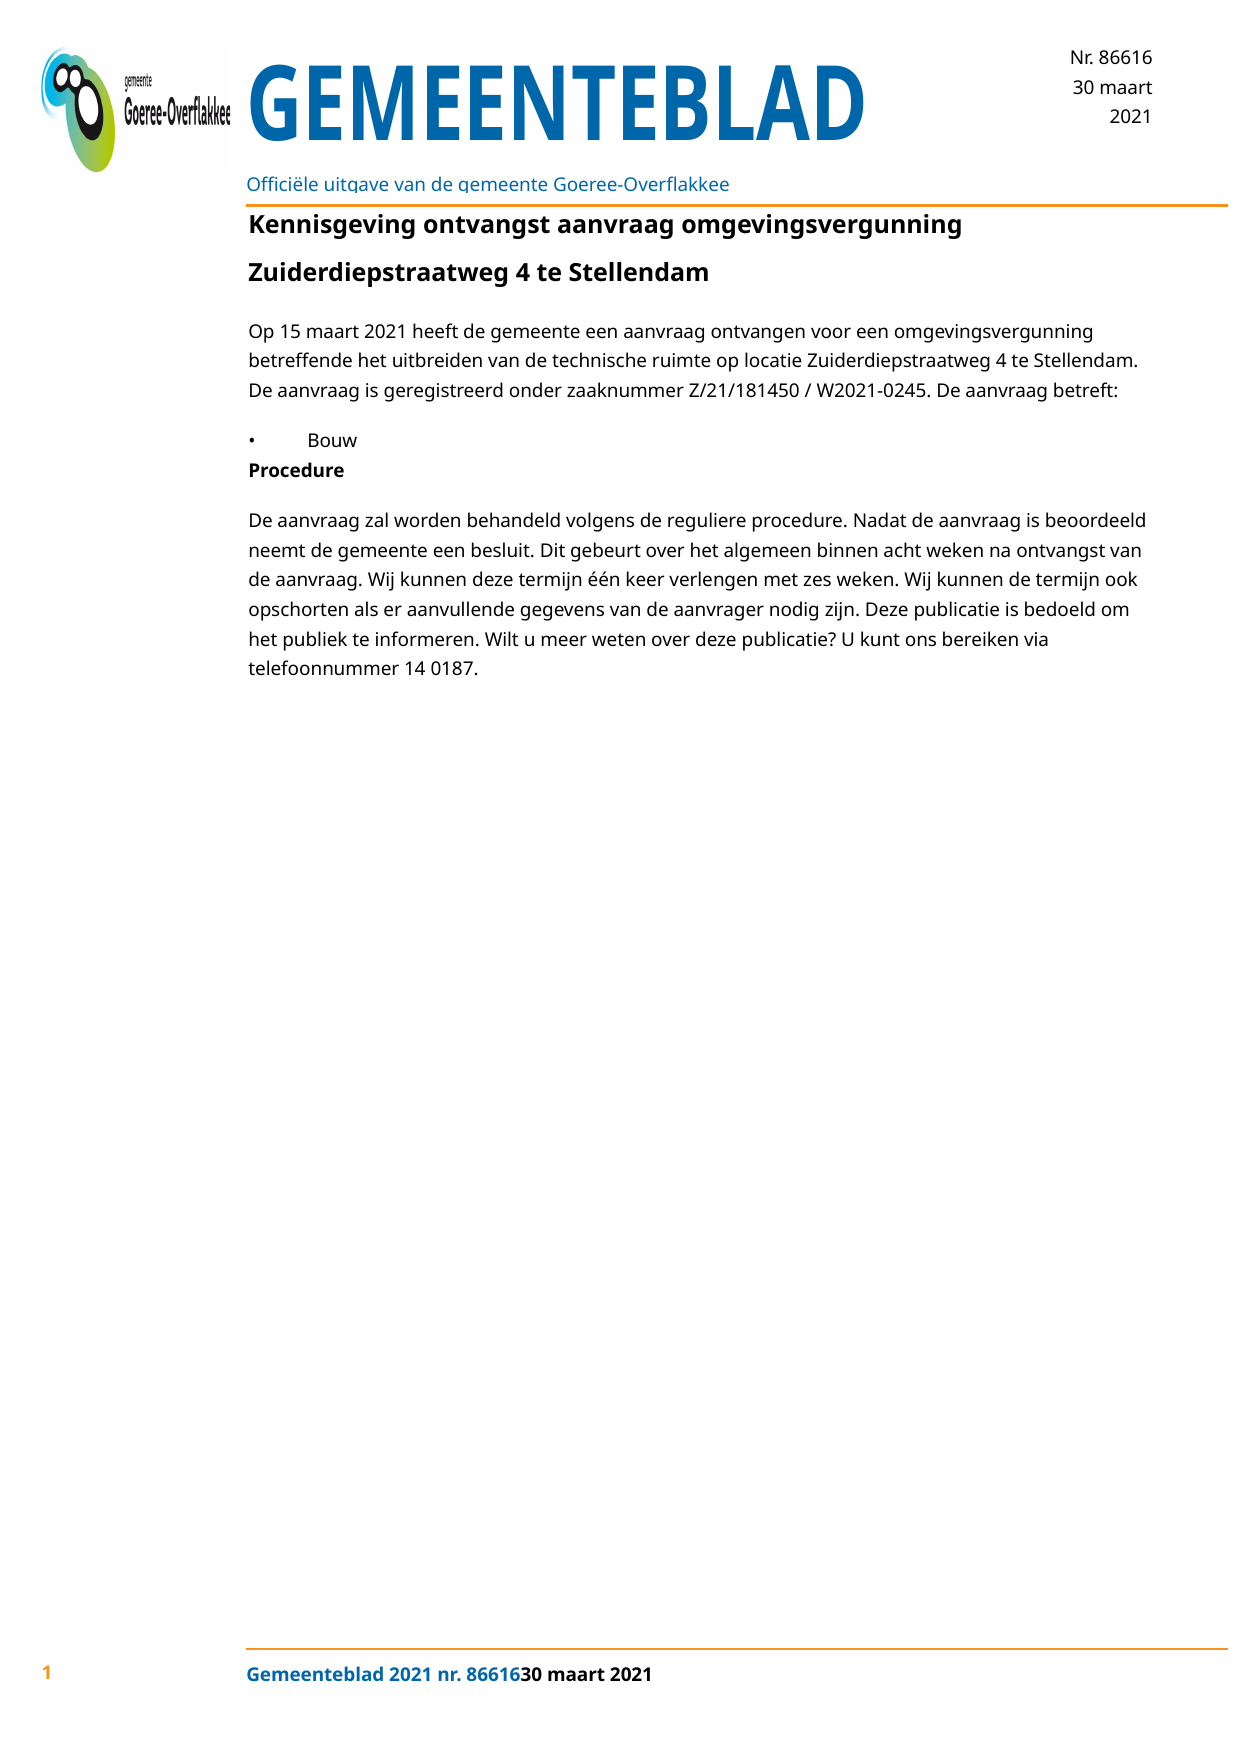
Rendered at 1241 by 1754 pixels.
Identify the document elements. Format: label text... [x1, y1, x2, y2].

text Procedure [248, 457, 1152, 483]
text Op 15 maart 2021 heeft de gemeente een aanvraag ontvangen voor een omgevingsvergunning betreffende het uitbreiden van de technische ruimte op locatie Zuiderdiepstraatweg 4 te Stellendam. De aanvraag is geregistreerd onder zaaknummer Z/21/181450 / W2021-0245. De aanvraag betreft: [248, 318, 1152, 403]
text Kennisgeving ontvangst aanvraag omgevingsvergunning Zuiderdiepstraatweg 4 te Stellendam [248, 207, 1152, 288]
list Bouw [248, 427, 1152, 453]
text De aanvraag zal worden behandeld volgens de reguliere procedure. Nadat de aanvraag is beoordeeld neemt de gemeente een besluit. Dit gebeurt over het algemeen binnen acht weken na ontvangst van de aanvraag. Wij kunnen deze termijn één keer verlengen met zes weken. Wij kunnen de termijn ook opschorten als er aanvullende gegevens van de aanvrager nodig zijn. Deze publicatie is bedoeld om het publiek te informeren. Wilt u meer weten over deze publicatie? U kunt ons bereiken via telefoonnummer 14 0187. [248, 507, 1152, 681]
picture [41, 47, 231, 172]
